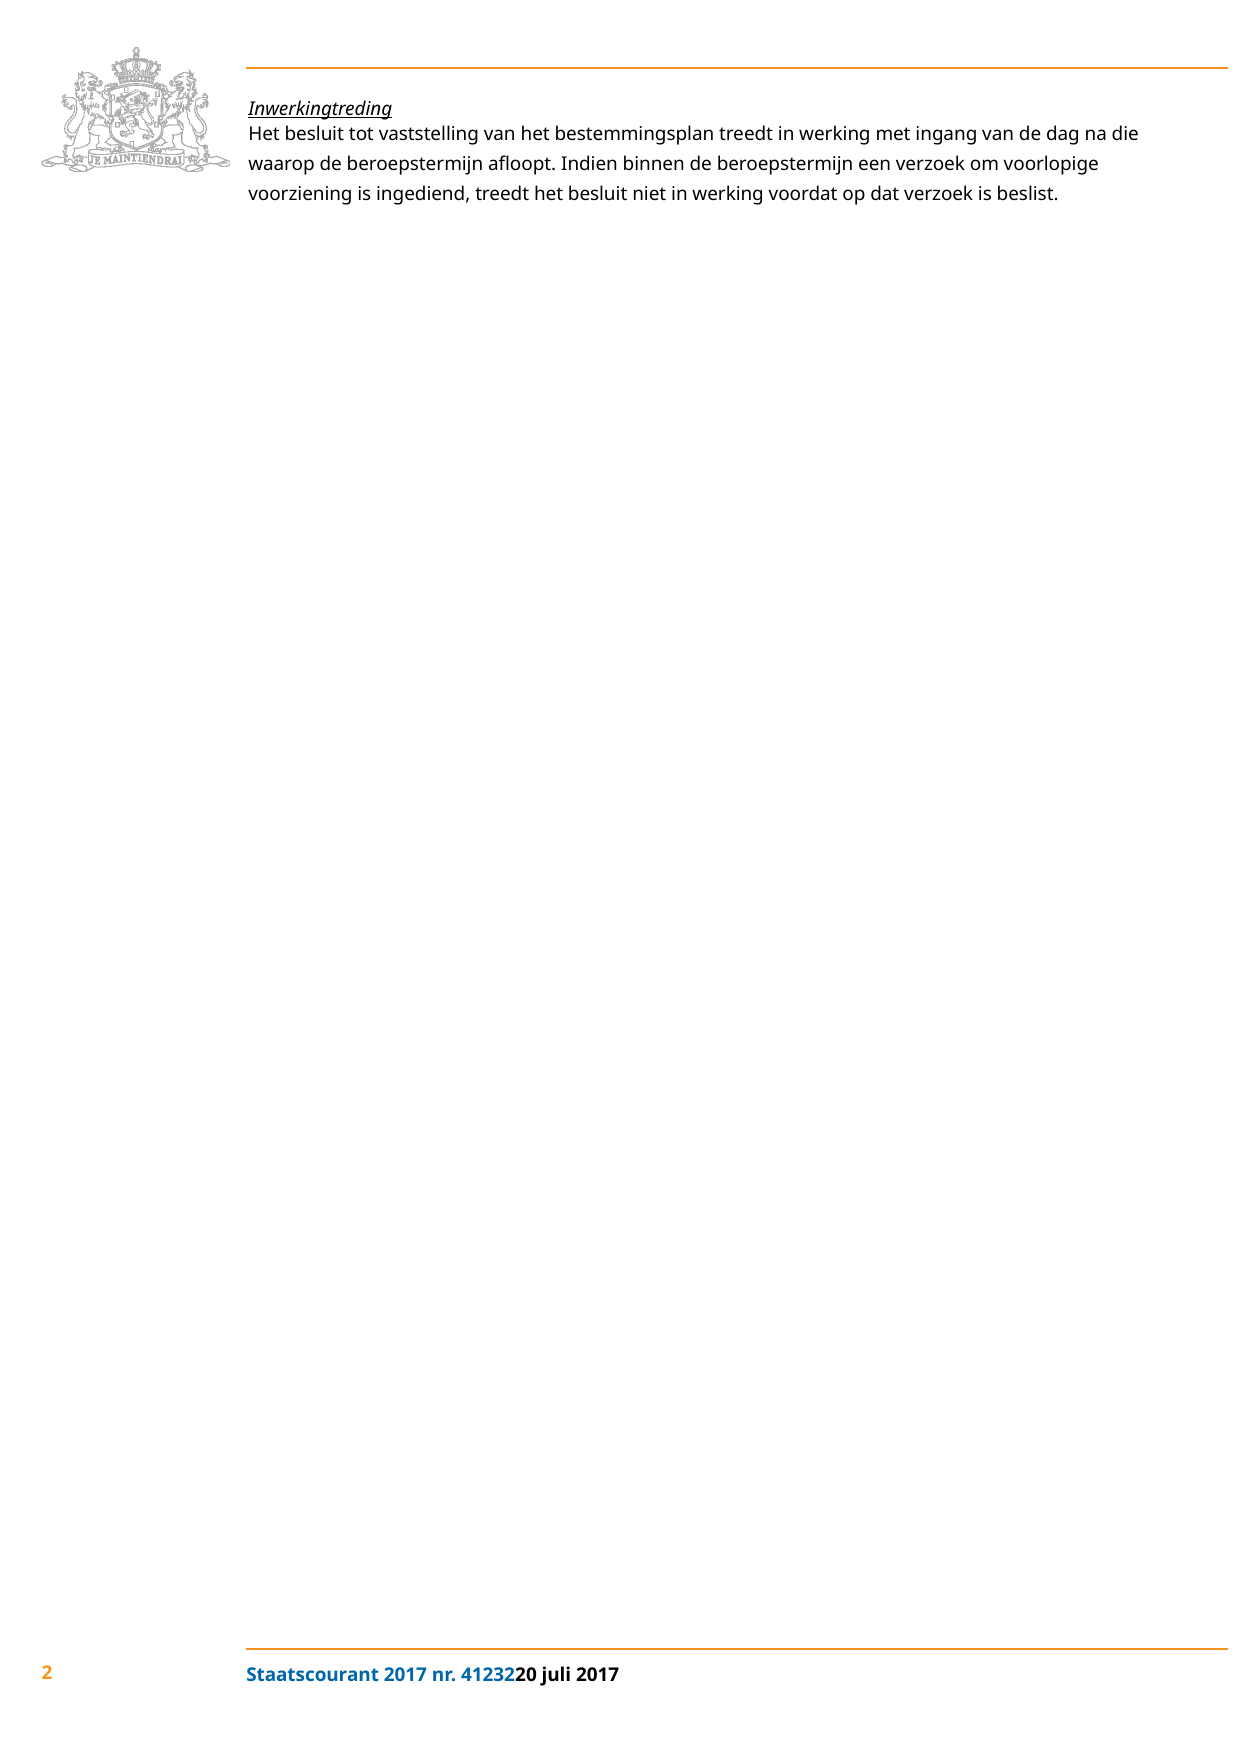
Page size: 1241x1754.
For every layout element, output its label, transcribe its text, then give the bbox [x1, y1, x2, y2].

picture [41, 47, 231, 172]
text Inwerkingtreding [248, 95, 1152, 121]
text Het besluit tot vaststelling van het bestemmingsplan treedt in werking met ingang van de dag na die waarop de beroepstermijn afloopt. Indien binnen de beroepstermijn een verzoek om voorlopige voorziening is ingediend, treedt het besluit niet in werking voordat op dat verzoek is beslist. [248, 121, 1152, 205]
